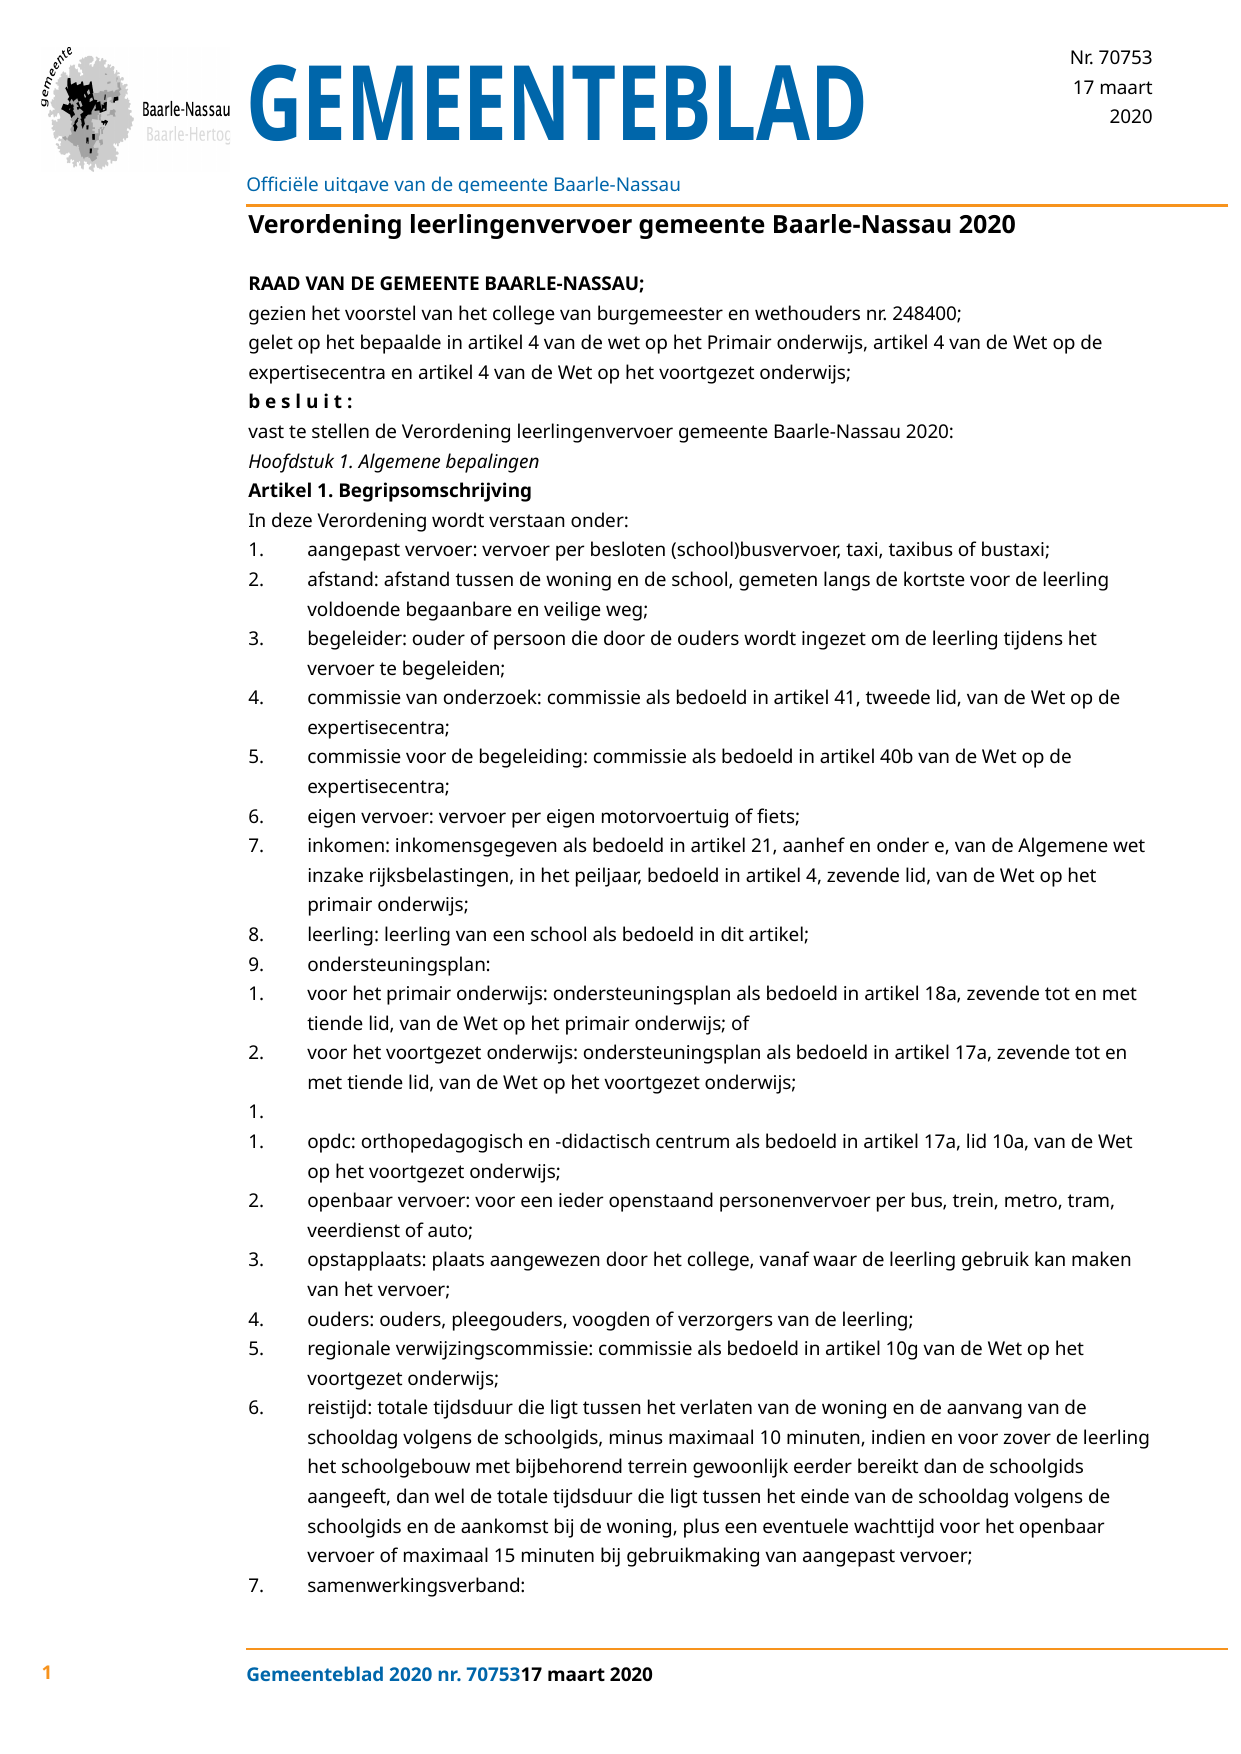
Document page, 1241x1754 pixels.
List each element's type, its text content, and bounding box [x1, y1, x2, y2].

list inkomen: inkomensgegeven als bedoeld in artikel 21, aanhef en onder e, van de Algemene wet inzake rijksbelastingen, in het peiljaar, bedoeld in artikel 4, zevende lid, van de Wet op het primair onderwijs; [248, 832, 1152, 917]
list eigen vervoer: vervoer per eigen motorvoertuig of fiets; [248, 803, 1152, 828]
list voor het voortgezet onderwijs: ondersteuningsplan als bedoeld in artikel 17a, zevende tot en met tiende lid, van de Wet op het voortgezet onderwijs; [248, 1039, 1152, 1095]
text Verordening leerlingenvervoer gemeente Baarle-Nassau 2020 [248, 207, 1152, 241]
text Hoofdstuk 1. Algemene bepalingen [248, 448, 1152, 473]
text gelet op het bepaalde in artikel 4 van de wet op het Primair onderwijs, artikel 4 van de Wet op de expertisecentra en artikel 4 van de Wet op het voortgezet onderwijs; [248, 329, 1152, 385]
text RAAD VAN DE GEMEENTE BAARLE-NASSAU; [248, 270, 1152, 296]
text In deze Verordening wordt verstaan onder: [248, 507, 1152, 533]
list afstand: afstand tussen de woning en de school, gemeten langs de kortste voor de leerling voldoende begaanbare en veilige weg; [248, 566, 1152, 621]
picture [41, 47, 231, 172]
list begeleider: ouder of persoon die door de ouders wordt ingezet om de leerling tijdens het vervoer te begeleiden; [248, 625, 1152, 681]
list commissie van onderzoek: commissie als bedoeld in artikel 41, tweede lid, van de Wet op de expertisecentra; [248, 684, 1152, 740]
list samenwerkingsverband: [248, 1572, 1152, 1598]
text gezien het voorstel van het college van burgemeester en wethouders nr. 248400; [248, 300, 1152, 326]
list commissie voor de begeleiding: commissie als bedoeld in artikel 40b van de Wet op de expertisecentra; [248, 744, 1152, 799]
list voor het primair onderwijs: ondersteuningsplan als bedoeld in artikel 18a, zevende tot en met tiende lid, van de Wet op het primair onderwijs; of [248, 980, 1152, 1036]
list ondersteuningsplan: [248, 951, 1152, 976]
list regionale verwijzingscommissie: commissie als bedoeld in artikel 10g van de Wet op het voortgezet onderwijs; [248, 1335, 1152, 1391]
list opstapplaats: plaats aangewezen door het college, vanaf waar de leerling gebruik kan maken van het vervoer; [248, 1247, 1152, 1302]
list leerling: leerling van een school als bedoeld in dit artikel; [248, 921, 1152, 947]
list openbaar vervoer: voor een ieder openstaand personenvervoer per bus, trein, metro, tram, veerdienst of auto; [248, 1187, 1152, 1243]
text Artikel 1. Begripsomschrijving [248, 477, 1152, 503]
list reistijd: totale tijdsduur die ligt tussen het verlaten van de woning en de aanvang van de schooldag volgens de schoolgids, minus maximaal 10 minuten, indien en voor zover de leerling het schoolgebouw met bijbehorend terrein gewoonlijk eerder bereikt dan de schoolgids aangeeft, dan wel de totale tijdsduur die ligt tussen het einde van de schooldag volgens de schoolgids en de aankomst bij de woning, plus een eventuele wachttijd voor het openbaar vervoer of maximaal 15 minuten bij gebruikmaking van aangepast vervoer; [248, 1394, 1152, 1568]
text b e s l u i t : [248, 389, 1152, 414]
list opdc: orthopedagogisch en -didactisch centrum als bedoeld in artikel 17a, lid 10a, van de Wet op het voortgezet onderwijs; [248, 1128, 1152, 1183]
list ouders: ouders, pleegouders, voogden of verzorgers van de leerling; [248, 1306, 1152, 1331]
text vast te stellen de Verordening leerlingenvervoer gemeente Baarle-Nassau 2020: [248, 418, 1152, 444]
list aangepast vervoer: vervoer per besloten (school)busvervoer, taxi, taxibus of bustaxi; [248, 537, 1152, 562]
